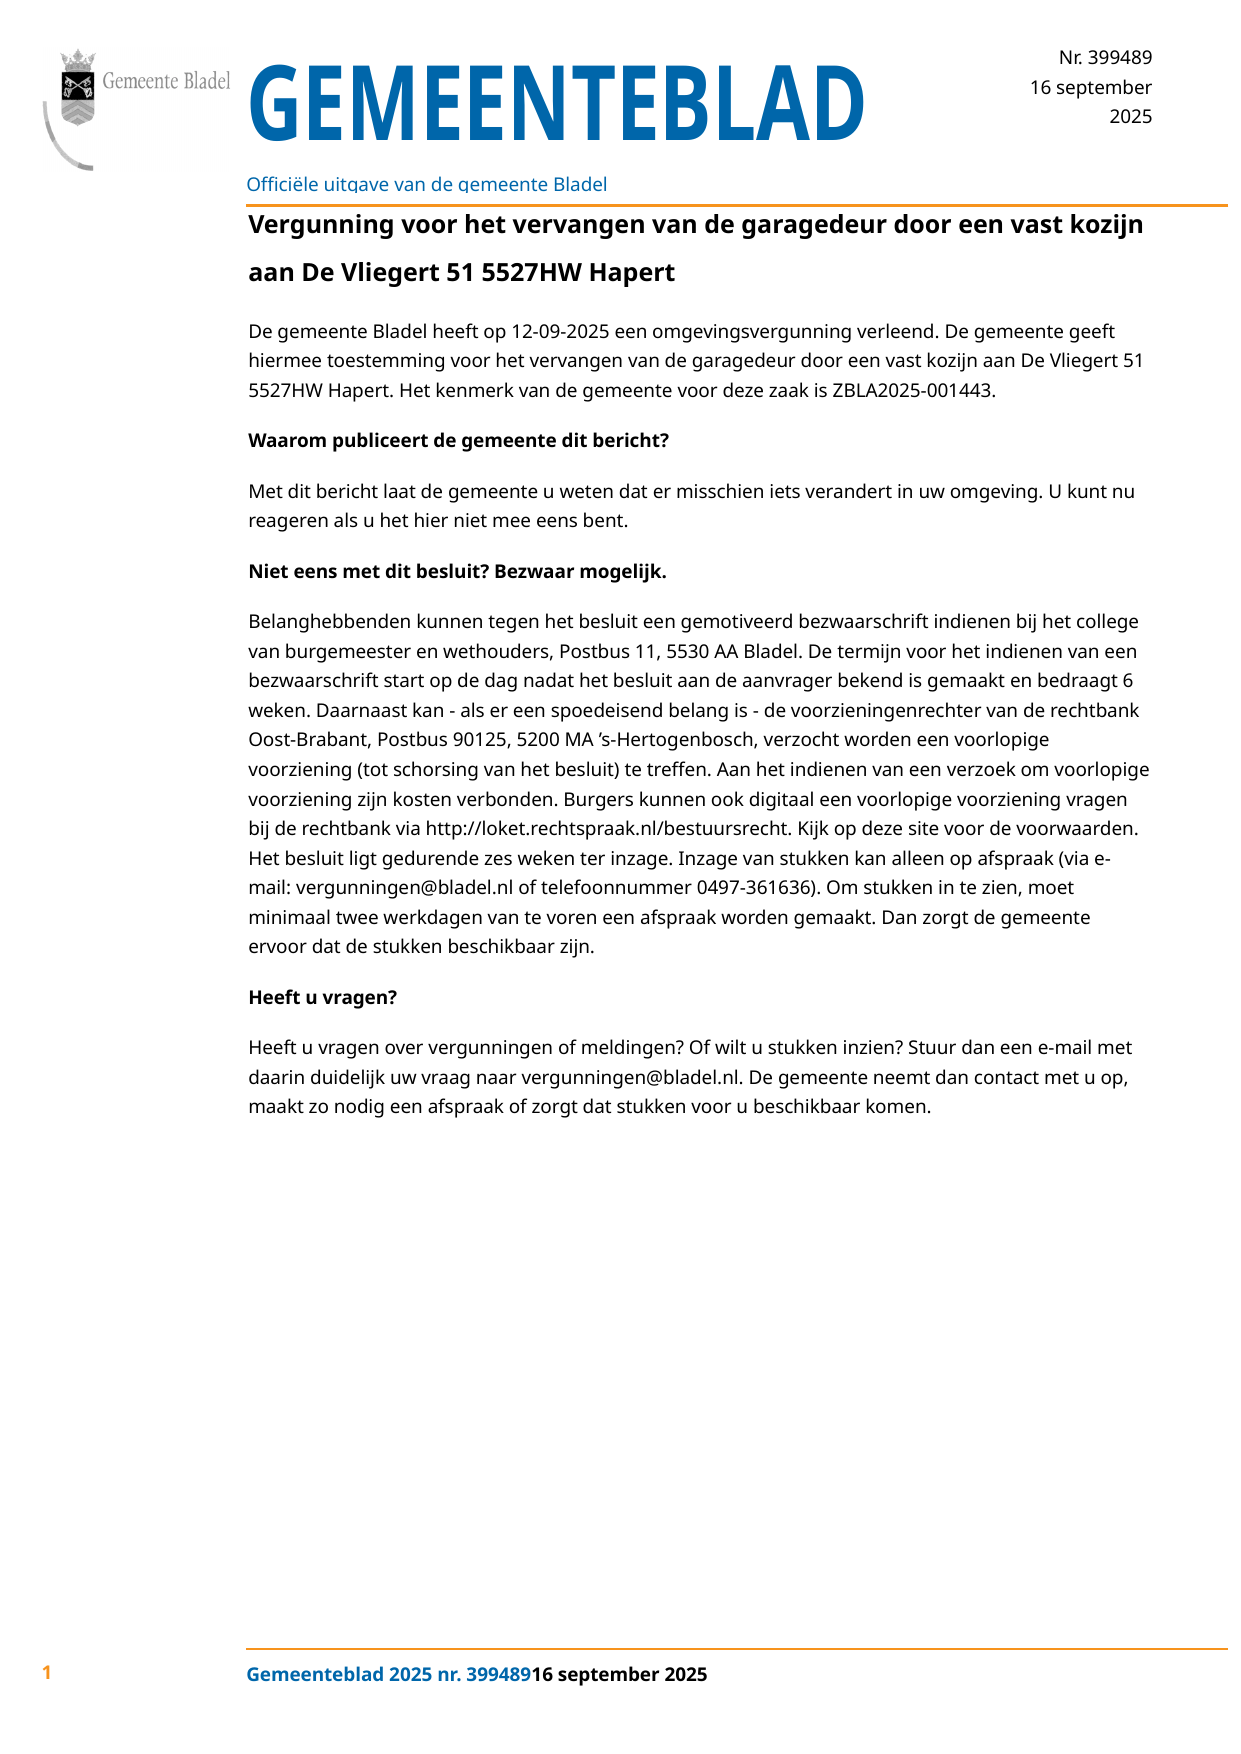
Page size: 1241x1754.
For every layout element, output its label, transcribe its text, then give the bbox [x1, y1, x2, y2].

text Niet eens met dit besluit? Bezwaar mogelijk. [248, 558, 1152, 584]
text De gemeente Bladel heeft op 12-09-2025 een omgevingsvergunning verleend. De gemeente geeft hiermee toestemming voor het vervangen van de garagedeur door een vast kozijn aan De Vliegert 51 5527HW Hapert. Het kenmerk van de gemeente voor deze zaak is ZBLA2025-001443. [248, 318, 1152, 403]
text Vergunning voor het vervangen van de garagedeur door een vast kozijn aan De Vliegert 51 5527HW Hapert [248, 207, 1152, 288]
text Waarom publiceert de gemeente dit bericht? [248, 427, 1152, 453]
text Heeft u vragen over vergunningen of meldingen? Of wilt u stukken inzien? Stuur dan een e-mail met daarin duidelijk uw vraag naar vergunningen@bladel.nl. De gemeente neemt dan contact met u op, maakt zo nodig een afspraak of zorgt dat stukken voor u beschikbaar komen. [248, 1034, 1152, 1119]
text Belanghebbenden kunnen tegen het besluit een gemotiveerd bezwaarschrift indienen bij het college van burgemeester en wethouders, Postbus 11, 5530 AA Bladel. De termijn voor het indienen van een bezwaarschrift start op de dag nadat het besluit aan de aanvrager bekend is gemaakt en bedraagt 6 weken. Daarnaast kan - als er een spoedeisend belang is - de voorzieningenrechter van de rechtbank Oost-Brabant, Postbus 90125, 5200 MA ’s-Hertogenbosch, verzocht worden een voorlopige voorziening (tot schorsing van het besluit) te treffen. Aan het indienen van een verzoek om voorlopige voorziening zijn kosten verbonden. Burgers kunnen ook digitaal een voorlopige voorziening vragen bij de rechtbank via http://loket.rechtspraak.nl/bestuursrecht. Kijk op deze site voor de voorwaarden. Het besluit ligt gedurende zes weken ter inzage. Inzage van stukken kan alleen op afspraak (via e-mail: vergunningen@bladel.nl of telefoonnummer 0497-361636). Om stukken in te zien, moet minimaal twee werkdagen van te voren een afspraak worden gemaakt. Dan zorgt de gemeente ervoor dat de stukken beschikbaar zijn. [248, 608, 1152, 959]
picture [41, 47, 231, 172]
text Heeft u vragen? [248, 984, 1152, 1010]
text Met dit bericht laat de gemeente u weten dat er misschien iets verandert in uw omgeving. U kunt nu reageren als u het hier niet mee eens bent. [248, 478, 1152, 533]
